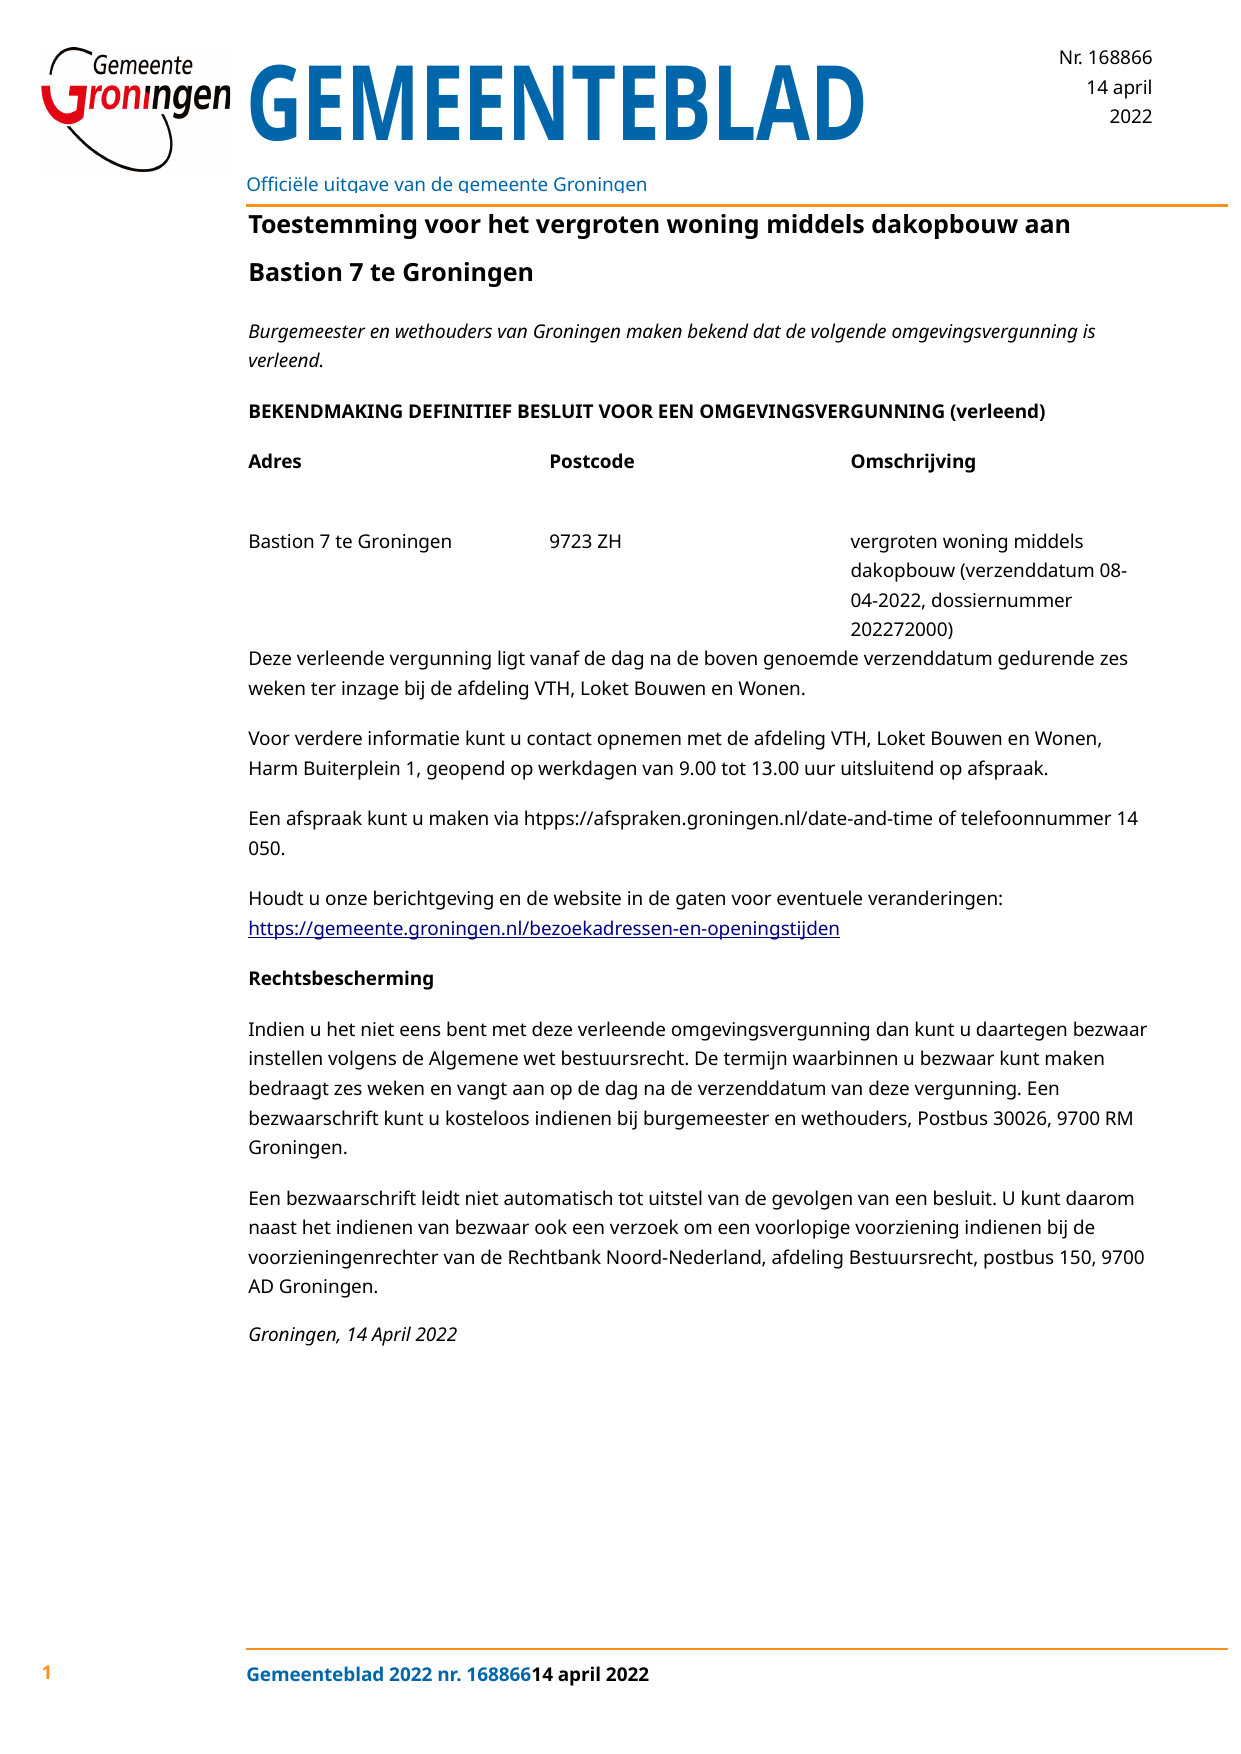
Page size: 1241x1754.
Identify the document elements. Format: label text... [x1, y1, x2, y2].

table_header vergroten woning middels dakopbouw (verzenddatum 08-04-2022, dossiernummer 202272000) [850, 528, 1152, 642]
text Deze verleende vergunning ligt vanaf de dag na de boven genoemde verzenddatum gedurende zes weken ter inzage bij de afdeling VTH, Loket Bouwen en Wonen. [248, 646, 1152, 701]
text Voor verdere informatie kunt u contact opnemen met de afdeling VTH, Loket Bouwen en Wonen, Harm Buiterplein 1, geopend op werkdagen van 9.00 tot 13.00 uur uitsluitend op afspraak. [248, 726, 1152, 781]
text Rechtsbescherming [248, 966, 1152, 991]
text Burgemeester en wethouders van Groningen maken bekend dat de volgende omgevingsvergunning is verleend. [248, 318, 1152, 373]
picture [41, 47, 231, 172]
text BEKENDMAKING DEFINITIEF BESLUIT VOOR EEN OMGEVINGSVERGUNNING (verleend) [248, 398, 1152, 424]
text Een bezwaarschrift leidt niet automatisch tot uitstel van de gevolgen van een besluit. U kunt daarom naast het indienen van bezwaar ook een verzoek om een voorlopige voorziening indienen bij de voorzieningenrechter van de Rechtbank Noord-Nederland, afdeling Bestuursrecht, postbus 150, 9700 AD Groningen. [248, 1185, 1152, 1299]
table_header Adres [248, 449, 549, 474]
text Groningen, 14 April 2022 [248, 1321, 1152, 1347]
text Indien u het niet eens bent met deze verleende omgevingsvergunning dan kunt u daartegen bezwaar instellen volgens de Algemene wet bestuursrecht. De termijn waarbinnen u bezwaar kunt maken bedraagt zes weken en vangt aan op de dag na de verzenddatum van deze vergunning. Een bezwaarschrift kunt u kosteloos indienen bij burgemeester en wethouders, Postbus 30026, 9700 RM Groningen. [248, 1016, 1152, 1160]
text Toestemming voor het vergroten woning middels dakopbouw aan Bastion 7 te Groningen [248, 207, 1152, 288]
table_header Bastion 7 te Groningen [248, 528, 549, 642]
table_header Postcode [549, 449, 850, 474]
text Een afspraak kunt u maken via htpps://afspraken.groningen.nl/date-and-time of telefoonnummer 14 050. [248, 806, 1152, 861]
text Houdt u onze berichtgeving en de website in de gaten voor eventuele veranderingen: https://gemeente.groningen.nl/bezoekadressen-en-openingstijden [248, 886, 1152, 941]
table_header 9723 ZH [549, 528, 850, 642]
table_header Omschrijving [850, 449, 1152, 474]
